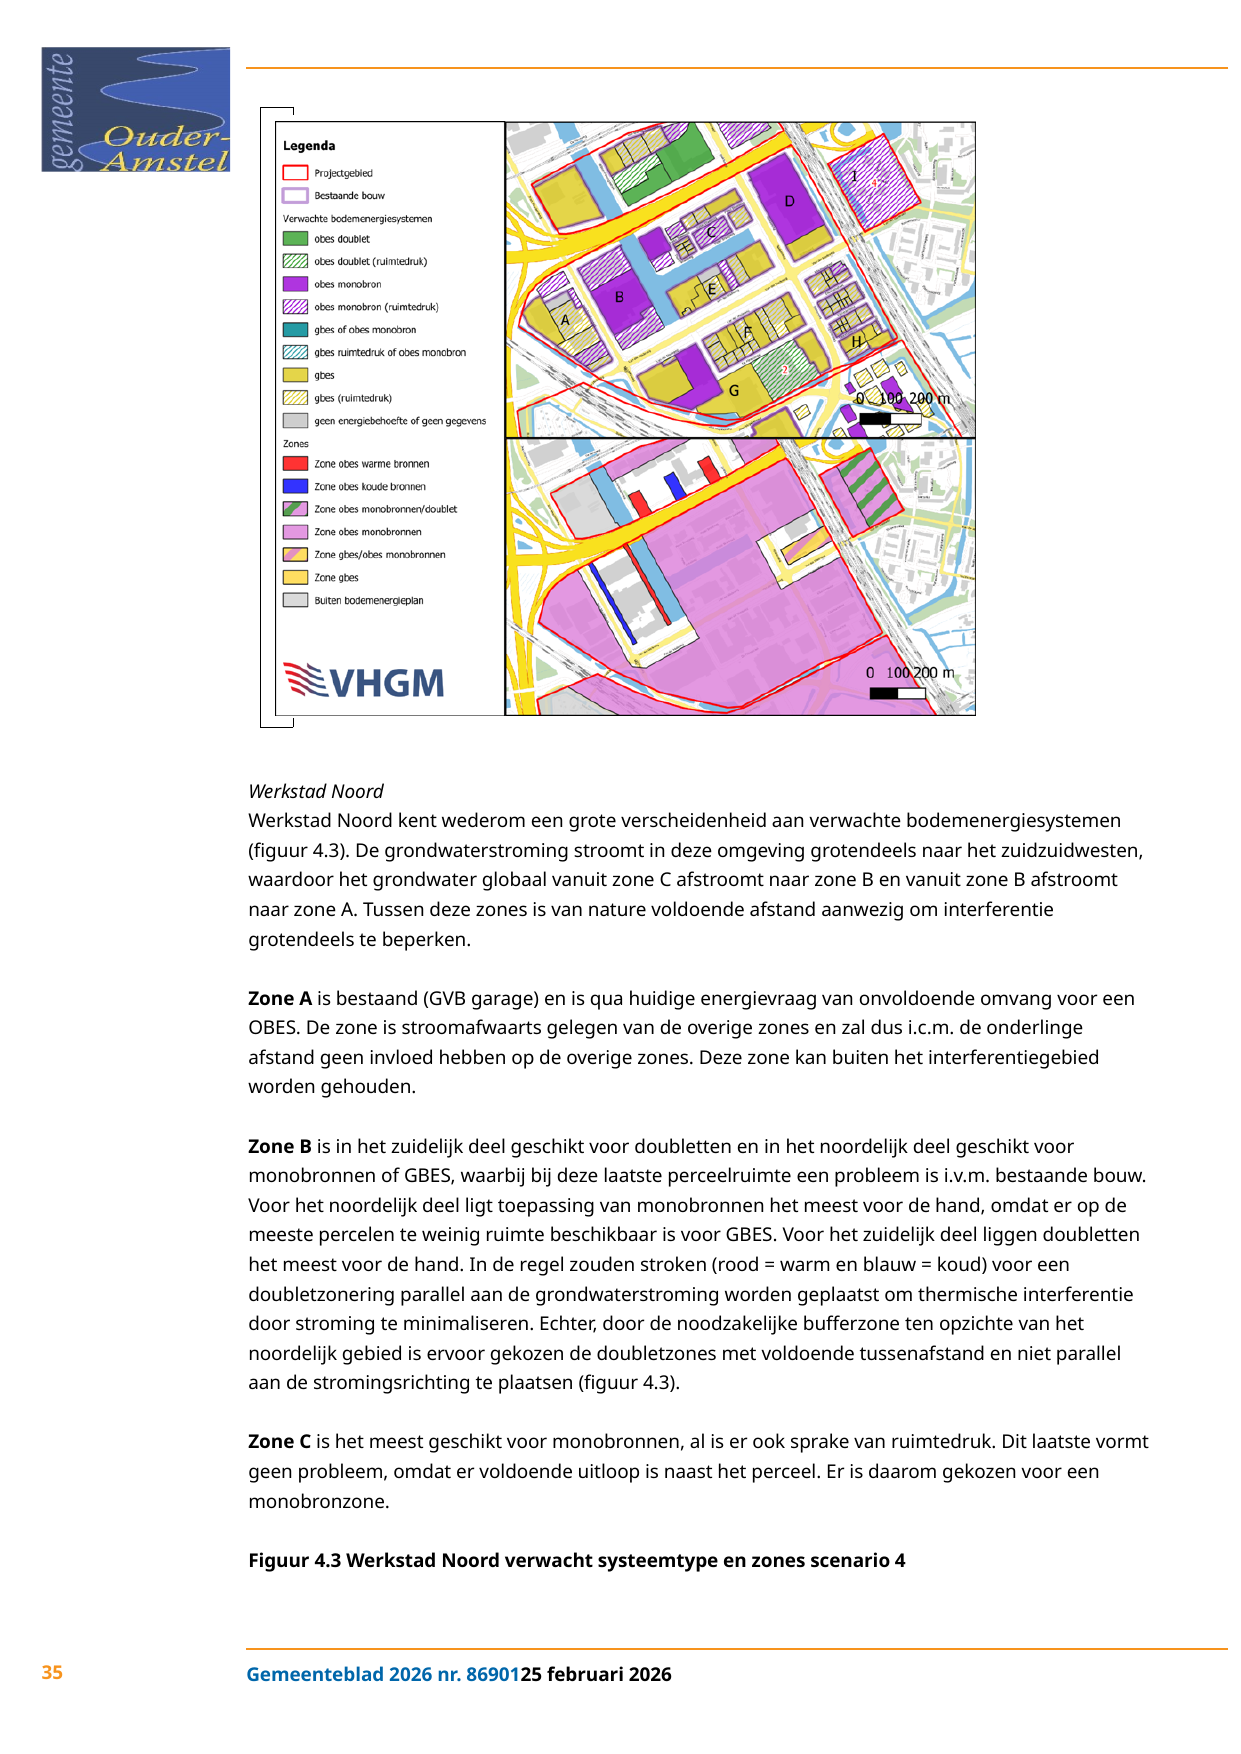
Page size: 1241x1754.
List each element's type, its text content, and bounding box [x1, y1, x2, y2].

picture [41, 47, 231, 172]
text Figuur 4.3 Werkstad Noord verwacht systeemtype en zones scenario 4 [248, 1547, 1152, 1573]
text Werkstad Noord [248, 778, 1152, 804]
text Werkstad Noord kent wederom een grote verscheidenheid aan verwachte bodemenergiesystemen (figuur 4.3). De grondwaterstroming stroomt in deze omgeving grotendeels naar het zuidzuidwesten, waardoor het grondwater globaal vanuit zone C afstroomt naar zone B en vanuit zone B afstroomt naar zone A. Tussen deze zones is van nature voldoende afstand aanwezig om interferentie grotendeels te beperken. [248, 807, 1152, 952]
text Zone C is het meest geschikt voor monobronnen, al is er ook sprake van ruimtedruk. Dit laatste vormt geen probleem, omdat er voldoende uitloop is naast het perceel. Er is daarom gekozen voor een monobronzone. [248, 1429, 1152, 1514]
text Zone B is in het zuidelijk deel geschikt voor doubletten en in het noordelijk deel geschikt voor monobronnen of GBES, waarbij bij deze laatste perceelruimte een probleem is i.v.m. bestaande bouw. Voor het noordelijk deel ligt toepassing van monobronnen het meest voor de hand, omdat er op de meeste percelen te weinig ruimte beschikbaar is voor GBES. Voor het zuidelijk deel liggen doubletten het meest voor de hand. In de regel zouden stroken (rood = warm en blauw = koud) voor een doubletzonering parallel aan de grondwaterstroming worden geplaatst om thermische interferentie door stroming te minimaliseren. Echter, door de noodzakelijke bufferzone ten opzichte van het noordelijk gebied is ervoor gekozen de doubletzones met voldoende tussenafstand en niet parallel aan de stromingsrichting te plaatsen (figuur 4.3). [248, 1133, 1152, 1395]
text Zone A is bestaand (GVB garage) en is qua huidige energievraag van onvoldoende omvang voor een OBES. De zone is stroomafwaarts gelegen van de overige zones en zal dus i.c.m. de onderlinge afstand geen invloed hebben op de overige zones. Deze zone kan buiten het interferentiegebied worden gehouden. [248, 985, 1152, 1099]
picture [268, 115, 978, 718]
